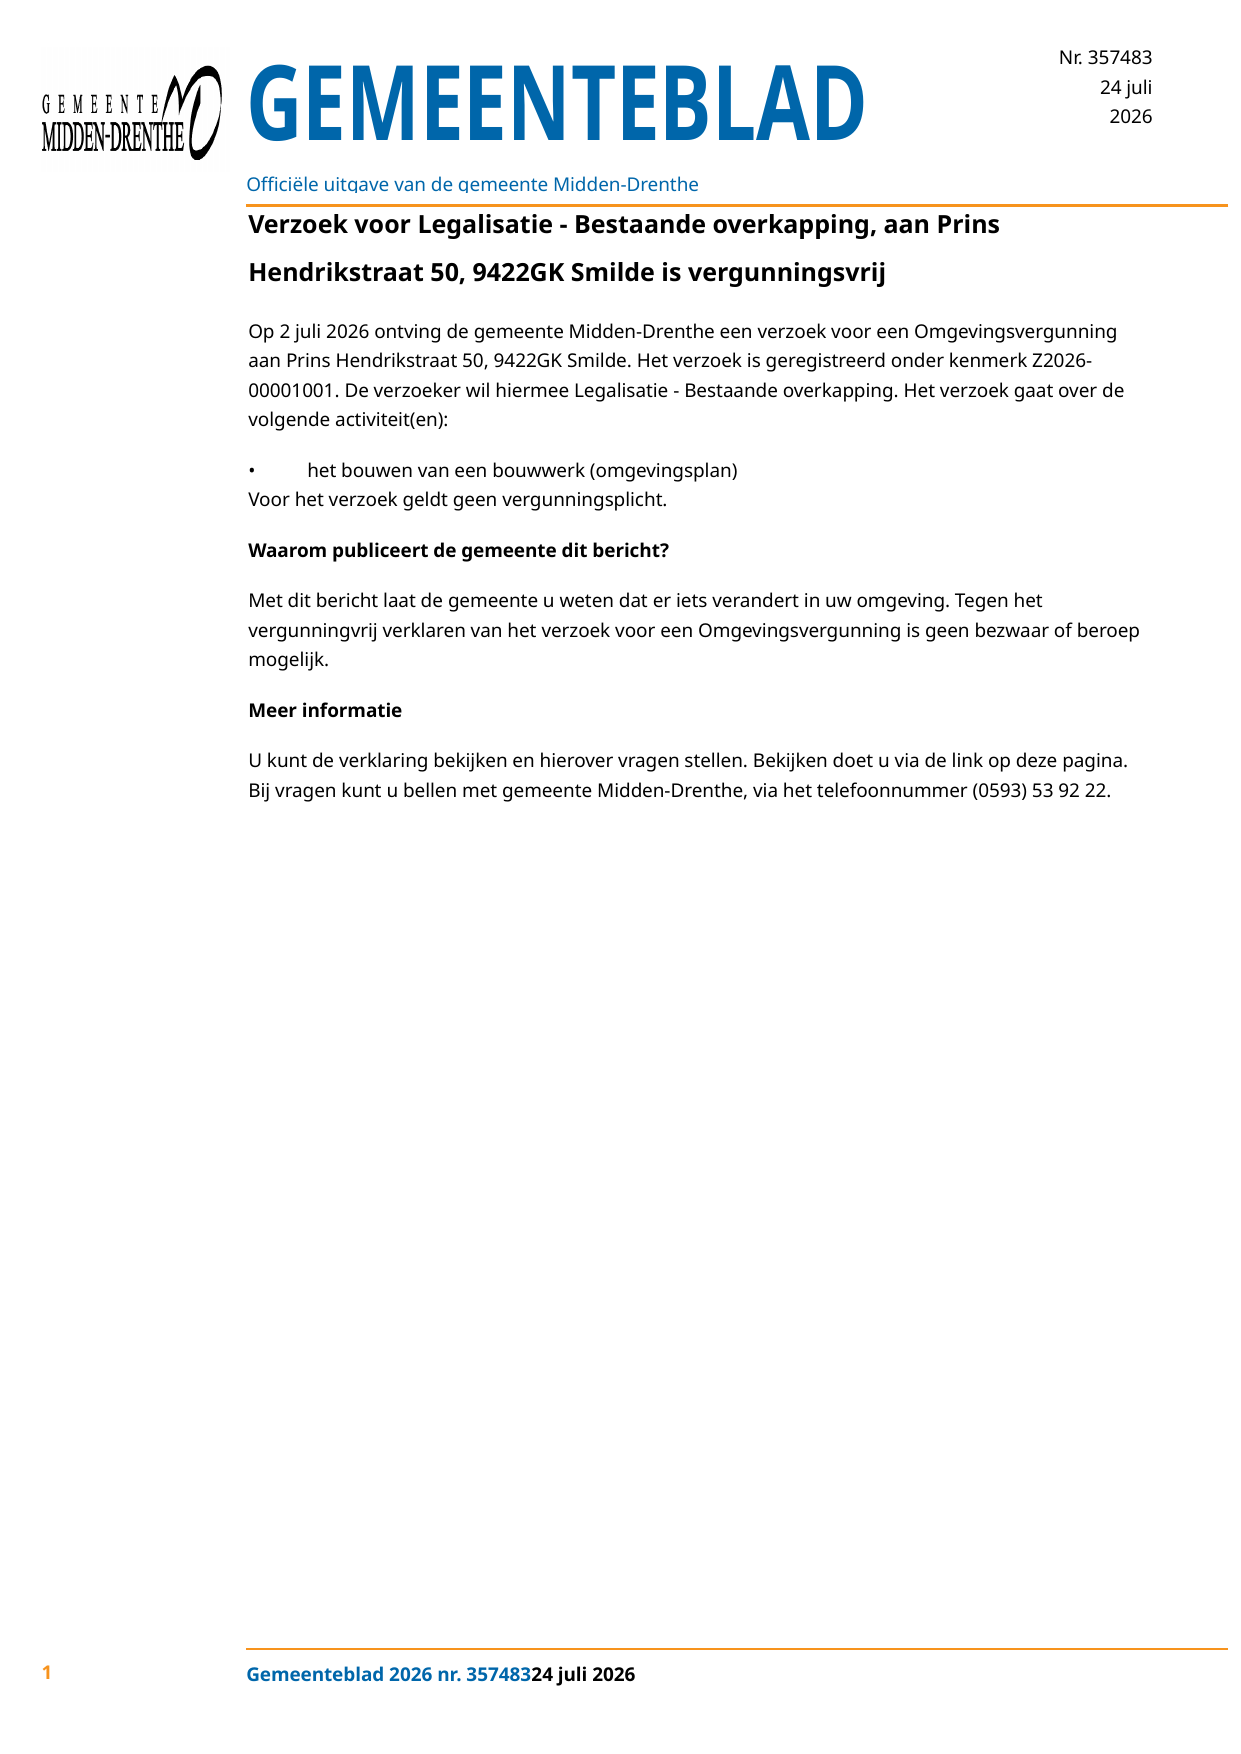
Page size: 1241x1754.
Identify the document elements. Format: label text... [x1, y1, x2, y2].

text Verzoek voor Legalisatie - Bestaande overkapping, aan Prins Hendrikstraat 50, 9422GK Smilde is vergunningsvrij [248, 207, 1152, 288]
text Waarom publiceert de gemeente dit bericht? [248, 537, 1152, 563]
text Met dit bericht laat de gemeente u weten dat er iets verandert in uw omgeving. Tegen het vergunningvrij verklaren van het verzoek voor een Omgevingsvergunning is geen bezwaar of beroep mogelijk. [248, 587, 1152, 672]
text Voor het verzoek geldt geen vergunningsplicht. [248, 487, 1152, 512]
picture [41, 47, 231, 172]
text U kunt de verklaring bekijken en hierover vragen stellen. Bekijken doet u via de link op deze pagina. Bij vragen kunt u bellen met gemeente Midden-Drenthe, via het telefoonnummer (0593) 53 92 22. [248, 747, 1152, 803]
text Op 2 juli 2026 ontving de gemeente Midden-Drenthe een verzoek voor een Omgevingsvergunning aan Prins Hendrikstraat 50, 9422GK Smilde. Het verzoek is geregistreerd onder kenmerk Z2026-00001001. De verzoeker wil hiermee Legalisatie - Bestaande overkapping. Het verzoek gaat over de volgende activiteit(en): [248, 318, 1152, 432]
list het bouwen van een bouwwerk (omgevingsplan) [248, 457, 1152, 483]
text Meer informatie [248, 697, 1152, 723]
